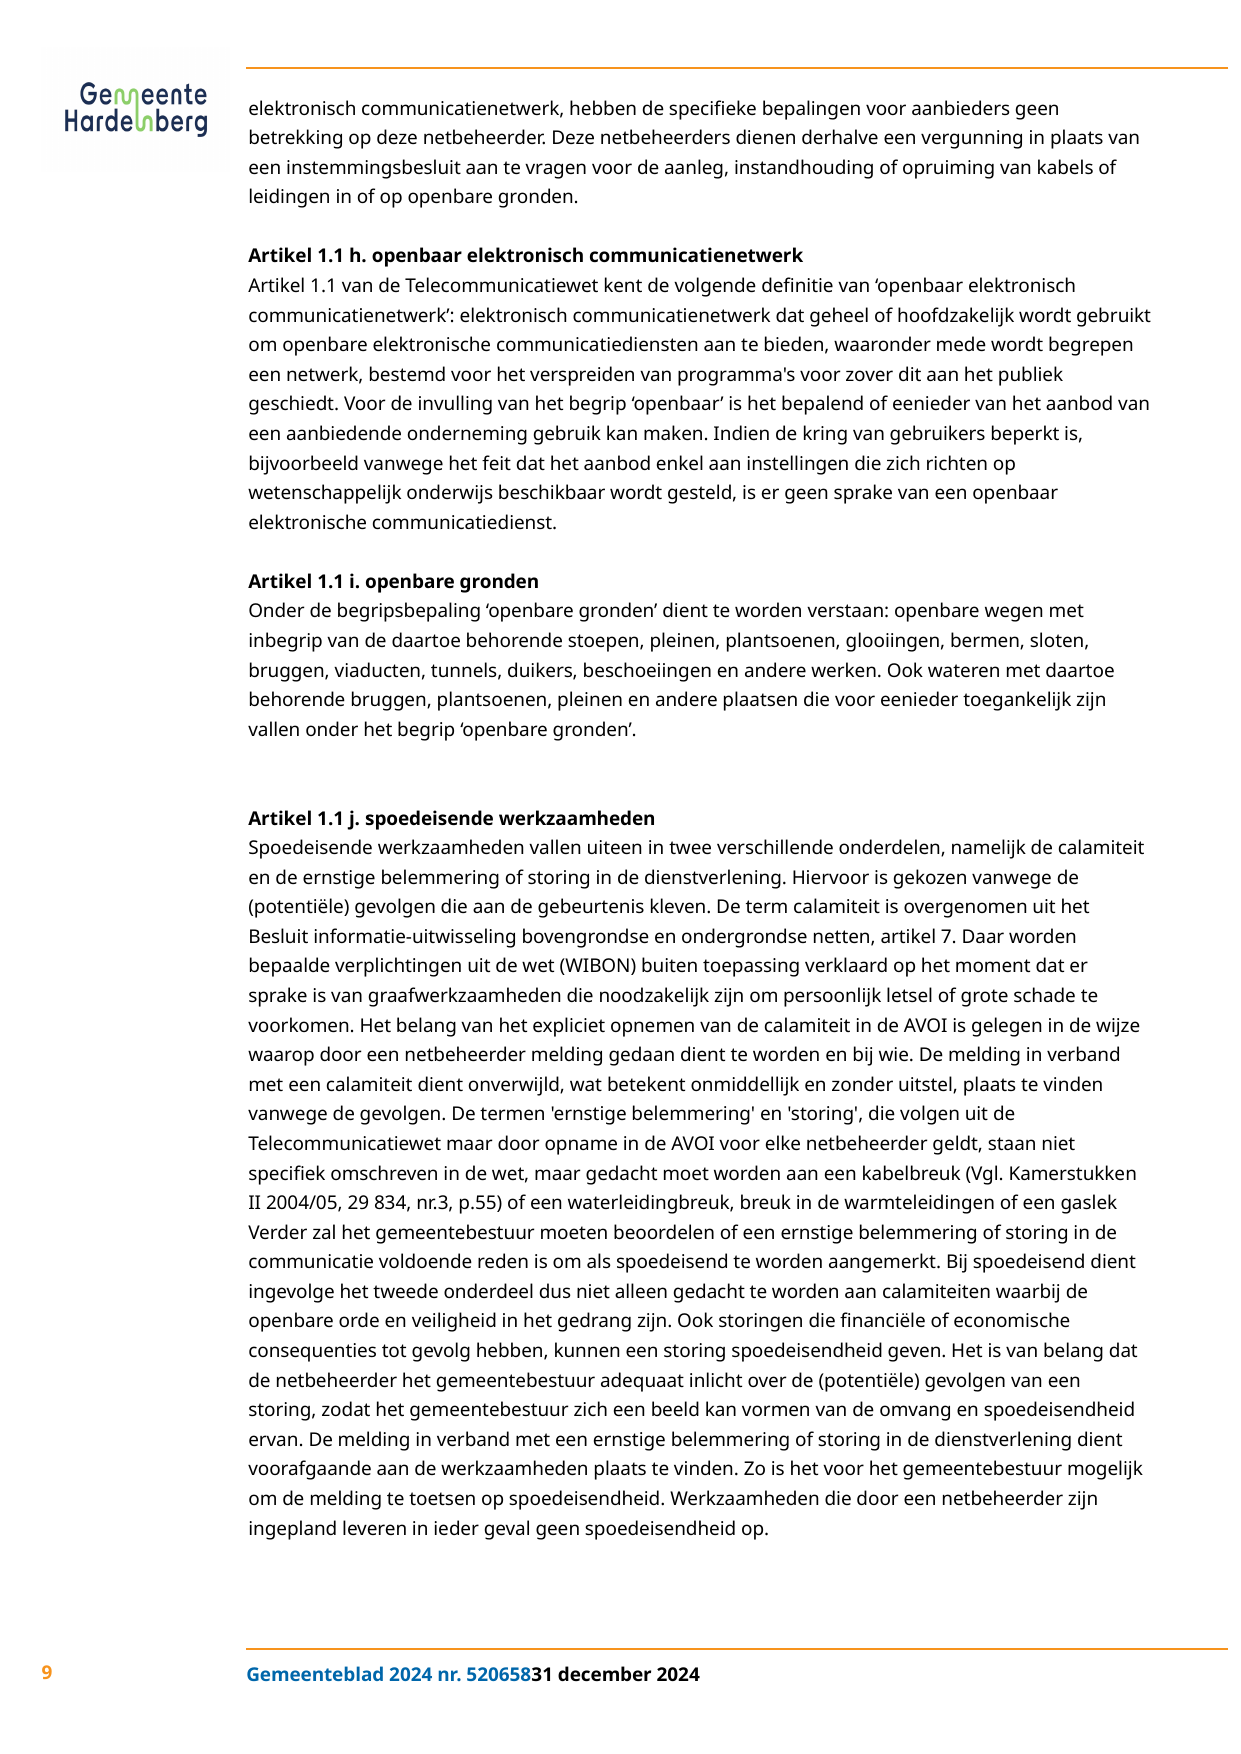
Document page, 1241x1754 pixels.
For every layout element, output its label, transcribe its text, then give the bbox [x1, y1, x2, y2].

text Spoedeisende werkzaamheden vallen uiteen in twee verschillende onderdelen, namelijk de calamiteit en de ernstige belemmering of storing in de dienstverlening. Hiervoor is gekozen vanwege de (potentiële) gevolgen die aan de gebeurtenis kleven. De term calamiteit is overgenomen uit het Besluit informatie-uitwisseling bovengrondse en ondergrondse netten, artikel 7. Daar worden bepaalde verplichtingen uit de wet (WIBON) buiten toepassing verklaard op het moment dat er sprake is van graafwerkzaamheden die noodzakelijk zijn om persoonlijk letsel of grote schade te voorkomen. Het belang van het expliciet opnemen van de calamiteit in de AVOI is gelegen in de wijze waarop door een netbeheerder melding gedaan dient te worden en bij wie. De melding in verband met een calamiteit dient onverwijld, wat betekent onmiddellijk en zonder uitstel, plaats te vinden vanwege de gevolgen. De termen 'ernstige belemmering' en 'storing', die volgen uit de Telecommunicatiewet maar door opname in de AVOI voor elke netbeheerder geldt, staan niet specifiek omschreven in de wet, maar gedacht moet worden aan een kabelbreuk (Vgl. Kamerstukken II 2004/05, 29 834, nr.3, p.55) of een waterleidingbreuk, breuk in de warmteleidingen of een gaslek Verder zal het gemeentebestuur moeten beoordelen of een ernstige belemmering of storing in de communicatie voldoende reden is om als spoedeisend te worden aangemerkt. Bij spoedeisend dient ingevolge het tweede onderdeel dus niet alleen gedacht te worden aan calamiteiten waarbij de openbare orde en veiligheid in het gedrang zijn. Ook storingen die financiële of economische consequenties tot gevolg hebben, kunnen een storing spoedeisendheid geven. Het is van belang dat de netbeheerder het gemeentebestuur adequaat inlicht over de (potentiële) gevolgen van een storing, zodat het gemeentebestuur zich een beeld kan vormen van de omvang en spoedeisendheid ervan. De melding in verband met een ernstige belemmering of storing in de dienstverlening dient voorafgaande aan de werkzaamheden plaats te vinden. Zo is het voor het gemeentebestuur mogelijk om de melding te toetsen op spoedeisendheid. Werkzaamheden die door een netbeheerder zijn ingepland leveren in ieder geval geen spoedeisendheid op. [248, 834, 1152, 1541]
text elektronisch communicatienetwerk, hebben de specifieke bepalingen voor aanbieders geen betrekking op deze netbeheerder. Deze netbeheerders dienen derhalve een vergunning in plaats van een instemmingsbesluit aan te vragen voor de aanleg, instandhouding of opruiming van kabels of leidingen in of op openbare gronden. [248, 95, 1152, 209]
text Artikel 1.1 i. openbare gronden [248, 568, 1152, 594]
text Artikel 1.1 h. openbaar elektronisch communicatienetwerk [248, 243, 1152, 268]
text Onder de begripsbepaling ‘openbare gronden’ dient te worden verstaan: openbare wegen met inbegrip van de daartoe behorende stoepen, pleinen, plantsoenen, glooiingen, bermen, sloten, bruggen, viaducten, tunnels, duikers, beschoeiingen en andere werken. Ook wateren met daartoe behorende bruggen, plantsoenen, pleinen en andere plaatsen die voor eenieder toegankelijk zijn vallen onder het begrip ‘openbare gronden’. [248, 598, 1152, 742]
text Artikel 1.1 van de Telecommunicatiewet kent de volgende definitie van ‘openbaar elektronisch communicatienetwerk’: elektronisch communicatienetwerk dat geheel of hoofdzakelijk wordt gebruikt om openbare elektronische communicatiediensten aan te bieden, waaronder mede wordt begrepen een netwerk, bestemd voor het verspreiden van programma's voor zover dit aan het publiek geschiedt. Voor de invulling van het begrip ‘openbaar’ is het bepalend of eenieder van het aanbod van een aanbiedende onderneming gebruik kan maken. Indien de kring van gebruikers beperkt is, bijvoorbeeld vanwege het feit dat het aanbod enkel aan instellingen die zich richten op wetenschappelijk onderwijs beschikbaar wordt gesteld, is er geen sprake van een openbaar elektronische communicatiedienst. [248, 272, 1152, 535]
text Artikel 1.1 j. spoedeisende werkzaamheden [248, 805, 1152, 831]
picture [41, 47, 231, 172]
